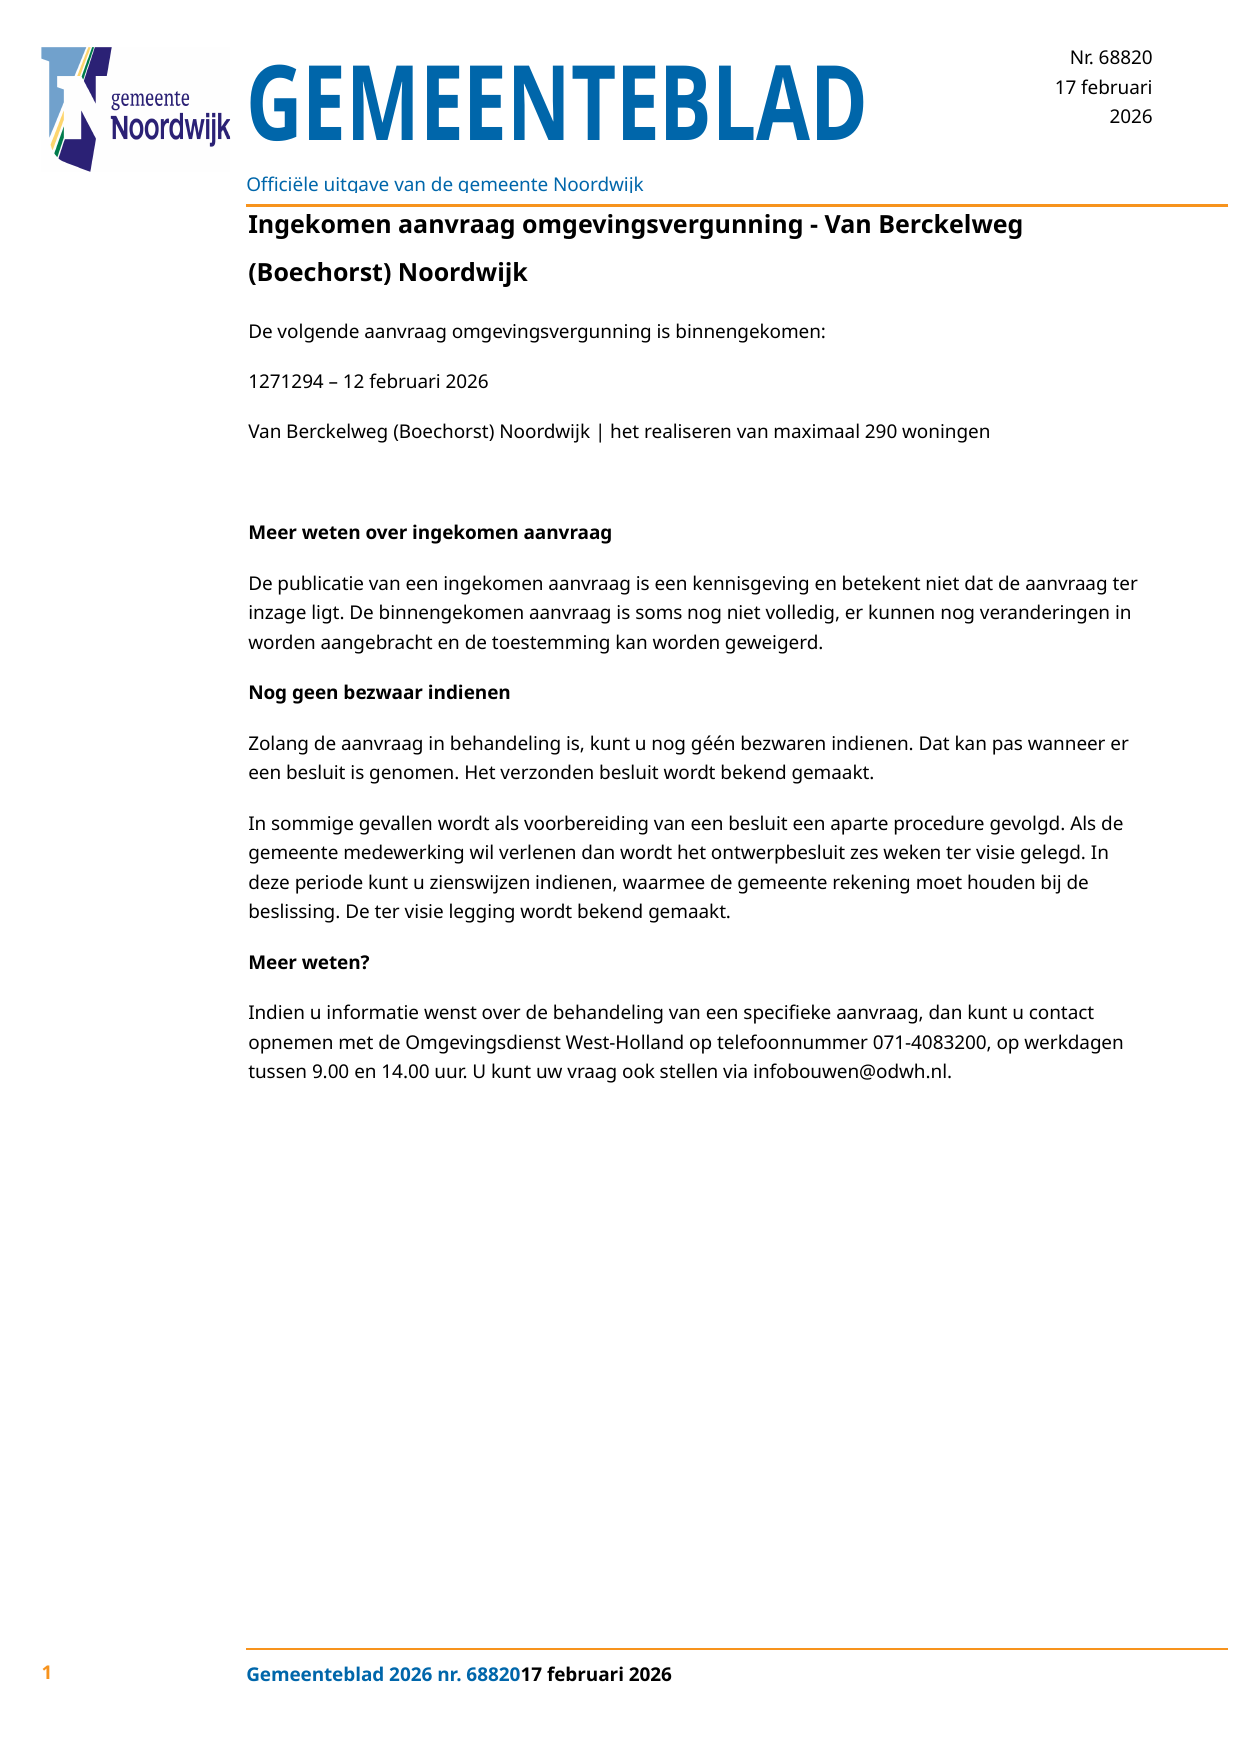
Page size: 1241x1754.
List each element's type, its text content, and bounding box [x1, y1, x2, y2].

text Ingekomen aanvraag omgevingsvergunning - Van Berckelweg (Boechorst) Noordwijk [248, 207, 1152, 288]
text Van Berckelweg (Boechorst) Noordwijk | het realiseren van maximaal 290 woningen [248, 419, 1152, 444]
text De volgende aanvraag omgevingsvergunning is binnengekomen: [248, 318, 1152, 344]
text In sommige gevallen wordt als voorbereiding van een besluit een aparte procedure gevolgd. Als de gemeente medewerking wil verlenen dan wordt het ontwerpbesluit zes weken ter visie gelegd. In deze periode kunt u zienswijzen indienen, waarmee de gemeente rekening moet houden bij de beslissing. De ter visie legging wordt bekend gemaakt. [248, 810, 1152, 924]
text Zolang de aanvraag in behandeling is, kunt u nog géén bezwaren indienen. Dat kan pas wanneer er een besluit is genomen. Het verzonden besluit wordt bekend gemaakt. [248, 730, 1152, 785]
text Nog geen bezwaar indienen [248, 679, 1152, 705]
text Meer weten? [248, 949, 1152, 975]
picture [41, 47, 231, 172]
text Meer weten over ingekomen aanvraag [248, 519, 1152, 545]
text Indien u informatie wenst over de behandeling van een specifieke aanvraag, dan kunt u contact opnemen met de Omgevingsdienst West-Holland op telefoonnummer 071-4083200, op werkdagen tussen 9.00 en 14.00 uur. U kunt uw vraag ook stellen via infobouwen@odwh.nl. [248, 999, 1152, 1084]
text 1271294 – 12 februari 2026 [248, 368, 1152, 394]
text De publicatie van een ingekomen aanvraag is een kennisgeving en betekent niet dat de aanvraag ter inzage ligt. De binnengekomen aanvraag is soms nog niet volledig, er kunnen nog veranderingen in worden aangebracht en de toestemming kan worden geweigerd. [248, 570, 1152, 655]
